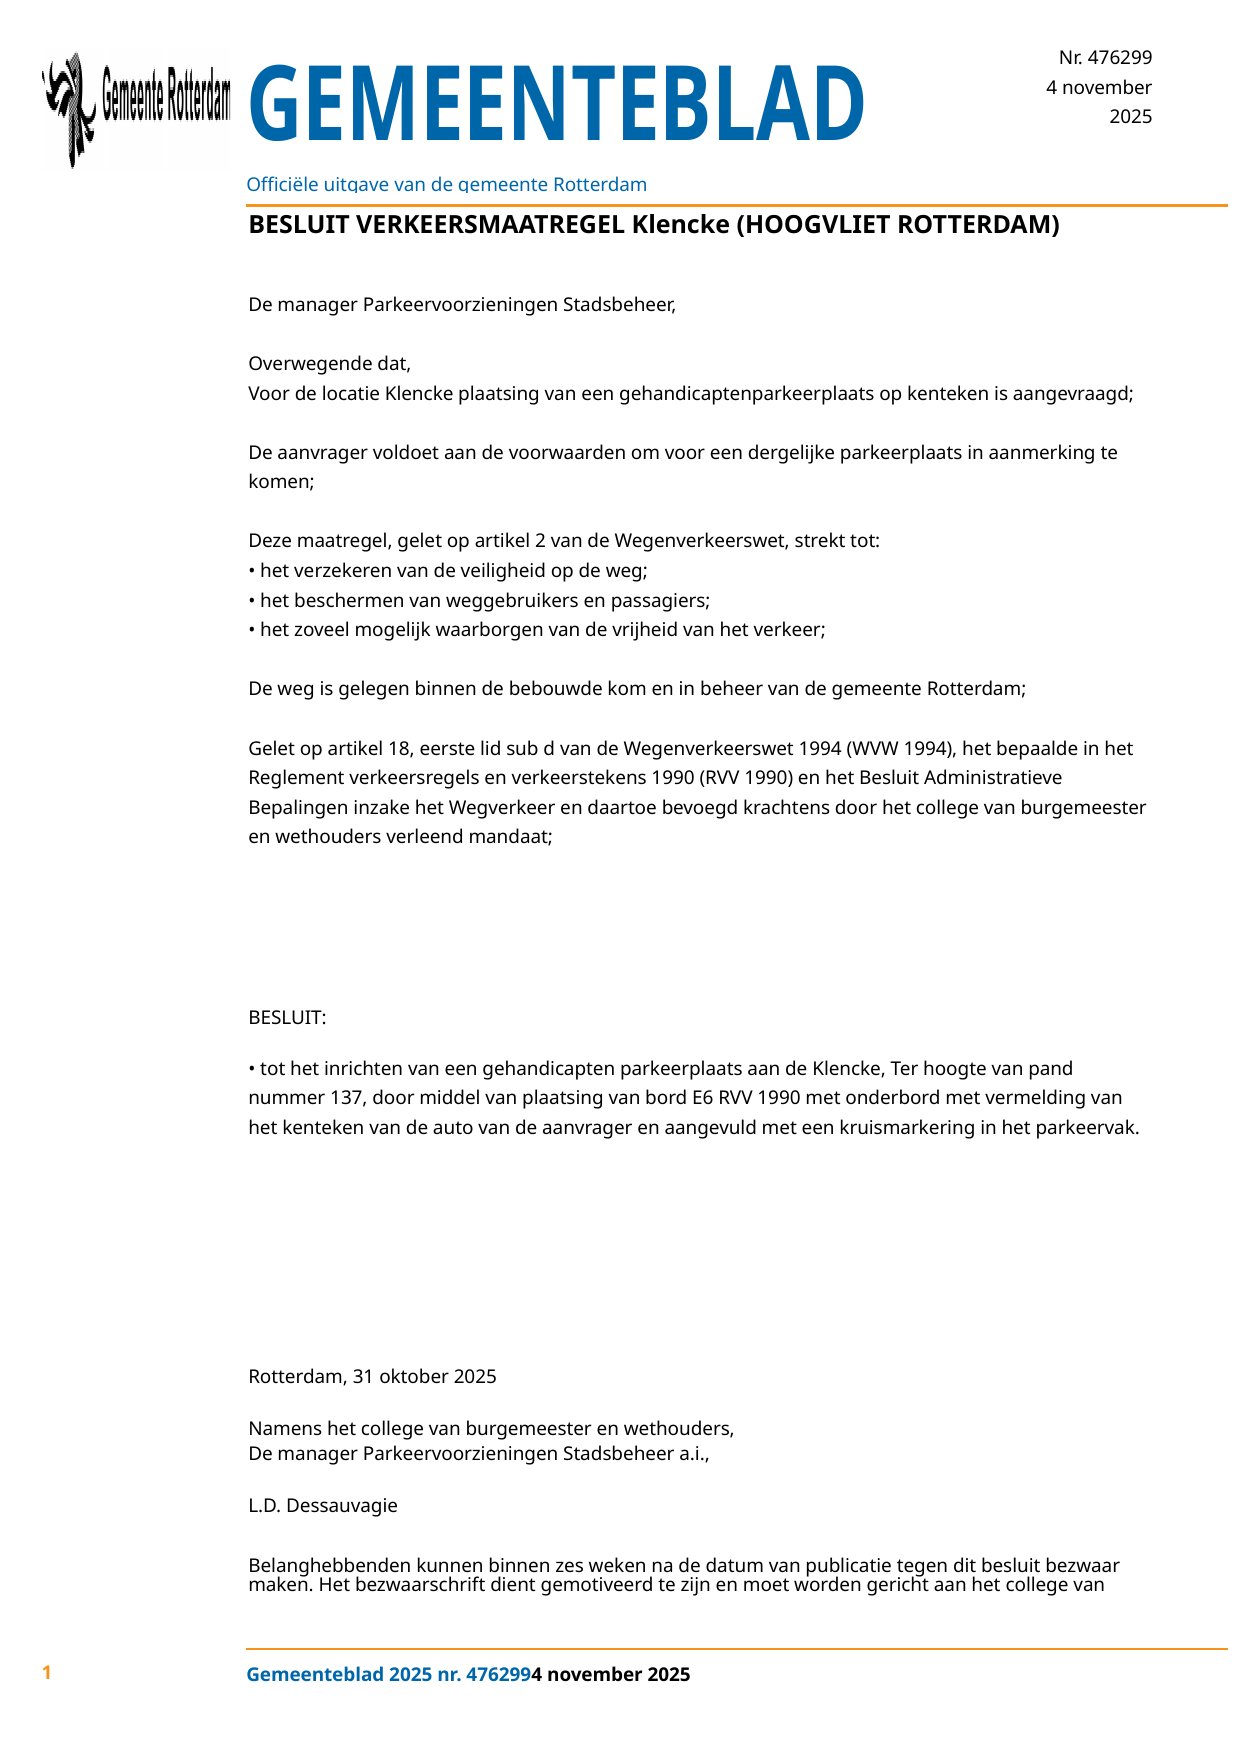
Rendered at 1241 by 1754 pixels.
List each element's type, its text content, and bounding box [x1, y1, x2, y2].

text Deze maatregel, gelet op artikel 2 van de Wegenverkeerswet, strekt tot: [248, 528, 1152, 553]
text • tot het inrichten van een gehandicapten parkeerplaats aan de Klencke, Ter hoogte van pand nummer 137, door middel van plaatsing van bord E6 RVV 1990 met onderbord met vermelding van het kenteken van de auto van de aanvrager en aangevuld met een kruismarkering in het parkeervak. [248, 1055, 1152, 1140]
text • het beschermen van weggebruikers en passagiers; [248, 587, 1152, 613]
text Rotterdam, 31 oktober 2025 [248, 1363, 1152, 1389]
text BESLUIT VERKEERSMAATREGEL Klencke (HOOGVLIET ROTTERDAM) [248, 207, 1152, 241]
text De manager Parkeervoorzieningen Stadsbeheer, [248, 291, 1152, 317]
text L.D. Dessauvagie [248, 1492, 1152, 1518]
text De aanvrager voldoet aan de voorwaarden om voor een dergelijke parkeerplaats in aanmerking te komen; [248, 439, 1152, 494]
text Voor de locatie Klencke plaatsing van een gehandicaptenparkeerplaats op kenteken is aangevraagd; [248, 380, 1152, 406]
text Namens het college van burgemeester en wethouders, [248, 1415, 1152, 1441]
text Belanghebbenden kunnen binnen zes weken na de datum van publicatie tegen dit besluit bezwaar maken. Het bezwaarschrift dient gemotiveerd te zijn en moet worden gericht aan het college van [248, 1557, 1152, 1596]
picture [41, 47, 231, 172]
text • het zoveel mogelijk waarborgen van de vrijheid van het verkeer; [248, 616, 1152, 642]
text BESLUIT: [248, 1004, 1152, 1030]
text De weg is gelegen binnen de bebouwde kom en in beheer van de gemeente Rotterdam; [248, 676, 1152, 701]
text Overwegende dat, [248, 350, 1152, 376]
text Gelet op artikel 18, eerste lid sub d van de Wegenverkeerswet 1994 (WVW 1994), het bepaalde in het Reglement verkeersregels en verkeerstekens 1990 (RVV 1990) en het Besluit Administratieve Bepalingen inzake het Wegverkeer en daartoe bevoegd krachtens door het college van burgemeester en wethouders verleend mandaat; [248, 735, 1152, 849]
text De manager Parkeervoorzieningen Stadsbeheer a.i., [248, 1441, 1152, 1466]
text • het verzekeren van de veiligheid op de weg; [248, 557, 1152, 583]
